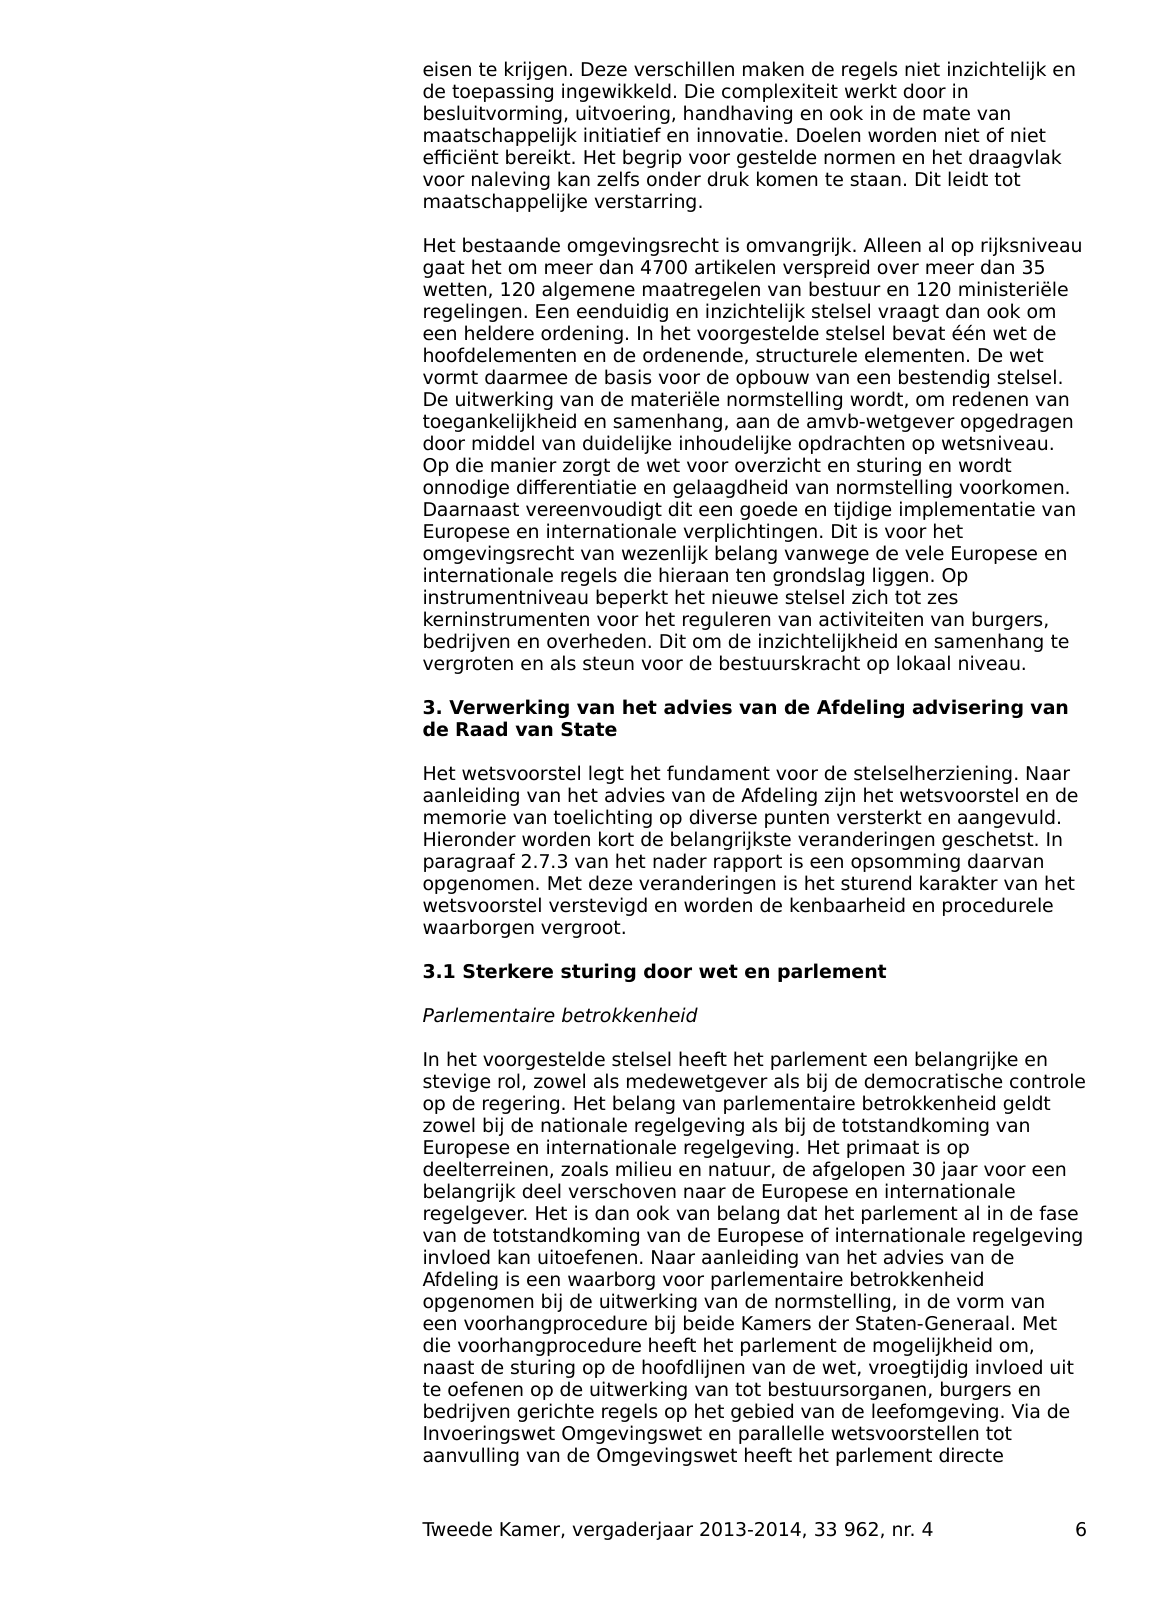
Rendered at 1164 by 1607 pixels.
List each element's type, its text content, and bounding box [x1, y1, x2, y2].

text Het bestaande omgevingsrecht is omvangrijk. Alleen al op rijksniveau gaat het om meer dan 4700 artikelen verspreid over meer dan 35 wetten, 120 algemene maatregelen van bestuur en 120 ministeriële regelingen. Een eenduidig en inzichtelijk stelsel vraagt dan ook om een heldere ordening. In het voorgestelde stelsel bevat één wet de hoofdelementen en de ordenende, structurele elementen. De wet vormt daarmee de basis voor de opbouw van een bestendig stelsel. De uitwerking van de materiële normstelling wordt, om redenen van toegankelijkheid en samenhang, aan de amvb-wetgever opgedragen door middel van duidelijke inhoudelijke opdrachten op wetsniveau. Op die manier zorgt de wet voor overzicht en sturing en wordt onnodige differentiatie en gelaagdheid van normstelling voorkomen. Daarnaast vereenvoudigt dit een goede en tijdige implementatie van Europese en internationale verplichtingen. Dit is voor het omgevingsrecht van wezenlijk belang vanwege de vele Europese en internationale regels die hieraan ten grondslag liggen. Op instrumentniveau beperkt het nieuwe stelsel zich tot zes kerninstrumenten voor het reguleren van activiteiten van burgers, bedrijven en overheden. Dit om de inzichtelijkheid en samenhang te vergroten en als steun voor de bestuurskracht op lokaal niveau. [422, 235, 1087, 675]
subtitle Parlementaire betrokkenheid [422, 1005, 1087, 1027]
subtitle 3. Verwerking van het advies van de Afdeling advisering van de Raad van State [422, 697, 1087, 741]
text In het voorgestelde stelsel heeft het parlement een belangrijke en stevige rol, zowel als medewetgever als bij de democratische controle op de regering. Het belang van parlementaire betrokkenheid geldt zowel bij de nationale regelgeving als bij de totstandkoming van Europese en internationale regelgeving. Het primaat is op deelterreinen, zoals milieu en natuur, de afgelopen 30 jaar voor een belangrijk deel verschoven naar de Europese en internationale regelgever. Het is dan ook van belang dat het parlement al in de fase van de totstandkoming van de Europese of internationale regelgeving invloed kan uitoefenen. Naar aanleiding van het advies van de Afdeling is een waarborg voor parlementaire betrokkenheid opgenomen bij de uitwerking van de normstelling, in de vorm van een voorhangprocedure bij beide Kamers der Staten-Generaal. Met die voorhangprocedure heeft het parlement de mogelijkheid om, naast de sturing op de hoofdlijnen van de wet, vroegtijdig invloed uit te oefenen op de uitwerking van tot bestuursorganen, burgers en bedrijven gerichte regels op het gebied van de leefomgeving. Via de Invoeringswet Omgevingswet en parallelle wetsvoorstellen tot aanvulling van de Omgevingswet heeft het parlement directe [422, 1049, 1087, 1467]
text Het wetsvoorstel legt het fundament voor de stelselherziening. Naar aanleiding van het advies van de Afdeling zijn het wetsvoorstel en de memorie van toelichting op diverse punten versterkt en aangevuld. Hieronder worden kort de belangrijkste veranderingen geschetst. In paragraaf 2.7.3 van het nader rapport is een opsomming daarvan opgenomen. Met deze veranderingen is het sturend karakter van het wetsvoorstel verstevigd en worden de kenbaarheid en procedurele waarborgen vergroot. [422, 763, 1087, 939]
text eisen te krijgen. Deze verschillen maken de regels niet inzichtelijk en de toepassing ingewikkeld. Die complexiteit werkt door in besluitvorming, uitvoering, handhaving en ook in de mate van maatschappelijk initiatief en innovatie. Doelen worden niet of niet efficiënt bereikt. Het begrip voor gestelde normen en het draagvlak voor naleving kan zelfs onder druk komen te staan. Dit leidt tot maatschappelijke verstarring. [422, 59, 1087, 213]
subtitle 3.1 Sterkere sturing door wet en parlement [422, 961, 1087, 983]
